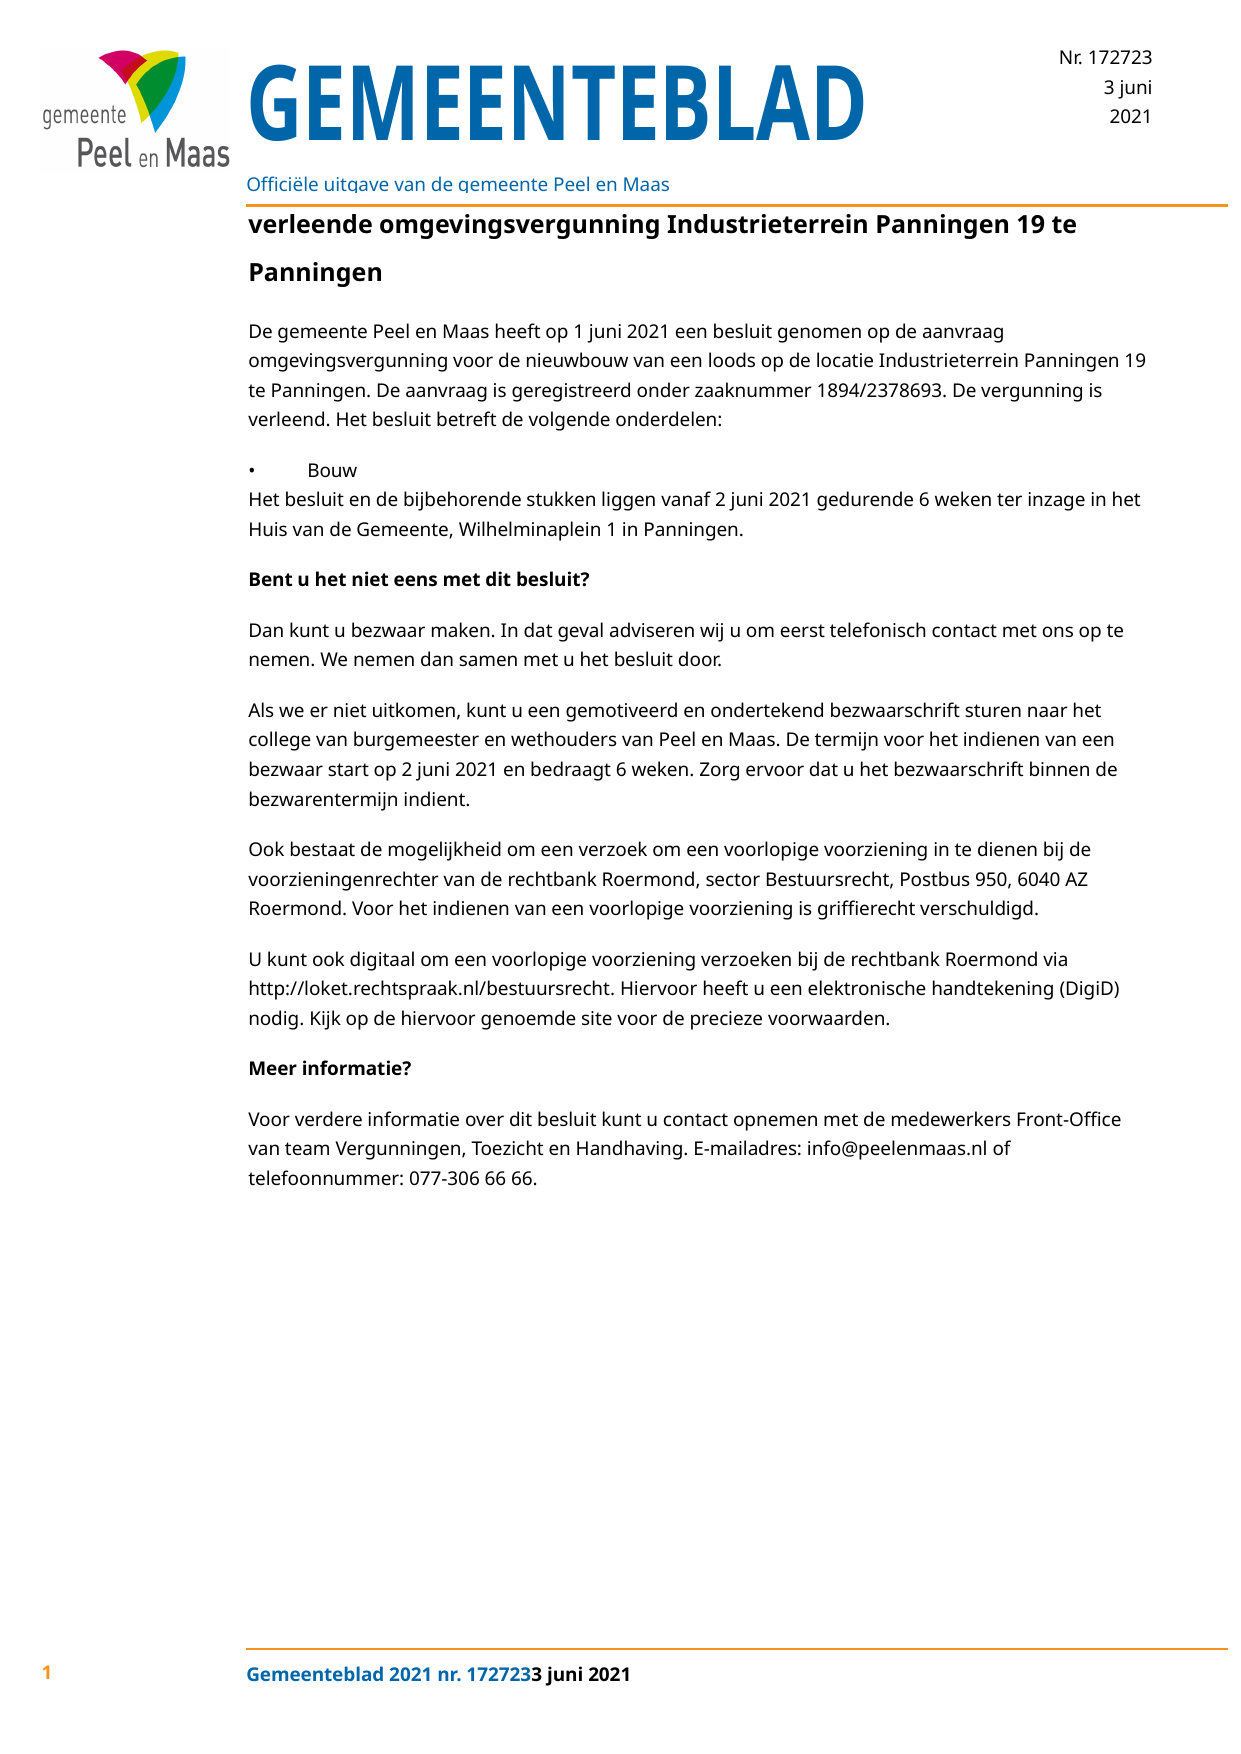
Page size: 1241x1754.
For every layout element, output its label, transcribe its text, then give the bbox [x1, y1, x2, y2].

text De gemeente Peel en Maas heeft op 1 juni 2021 een besluit genomen op de aanvraag omgevingsvergunning voor de nieuwbouw van een loods op de locatie Industrieterrein Panningen 19 te Panningen. De aanvraag is geregistreerd onder zaaknummer 1894/2378693. De vergunning is verleend. Het besluit betreft de volgende onderdelen: [248, 318, 1152, 432]
text Het besluit en de bijbehorende stukken liggen vanaf 2 juni 2021 gedurende 6 weken ter inzage in het Huis van de Gemeente, Wilhelminaplein 1 in Panningen. [248, 487, 1152, 542]
text verleende omgevingsvergunning Industrieterrein Panningen 19 te Panningen [248, 207, 1152, 288]
text Voor verdere informatie over dit besluit kunt u contact opnemen met de medewerkers Front-Office van team Vergunningen, Toezicht en Handhaving. E-mailadres: info@peelenmaas.nl of telefoonnummer: 077-306 66 66. [248, 1106, 1152, 1191]
text Dan kunt u bezwaar maken. In dat geval adviseren wij u om eerst telefonisch contact met ons op te nemen. We nemen dan samen met u het besluit door. [248, 617, 1152, 672]
text Bent u het niet eens met dit besluit? [248, 567, 1152, 592]
picture [41, 47, 231, 172]
text U kunt ook digitaal om een voorlopige voorziening verzoeken bij de rechtbank Roermond via http://loket.rechtspraak.nl/bestuursrecht. Hiervoor heeft u een elektronische handtekening (DigiD) nodig. Kijk op de hiervoor genoemde site voor de precieze voorwaarden. [248, 946, 1152, 1031]
list Bouw [248, 457, 1152, 483]
text Meer informatie? [248, 1055, 1152, 1081]
text Ook bestaat de mogelijkheid om een verzoek om een voorlopige voorziening in te dienen bij de voorzieningenrechter van de rechtbank Roermond, sector Bestuursrecht, Postbus 950, 6040 AZ Roermond. Voor het indienen van een voorlopige voorziening is griffierecht verschuldigd. [248, 836, 1152, 921]
text Als we er niet uitkomen, kunt u een gemotiveerd en ondertekend bezwaarschrift sturen naar het college van burgemeester en wethouders van Peel en Maas. De termijn voor het indienen van een bezwaar start op 2 juni 2021 en bedraagt 6 weken. Zorg ervoor dat u het bezwaarschrift binnen de bezwarentermijn indient. [248, 697, 1152, 812]
